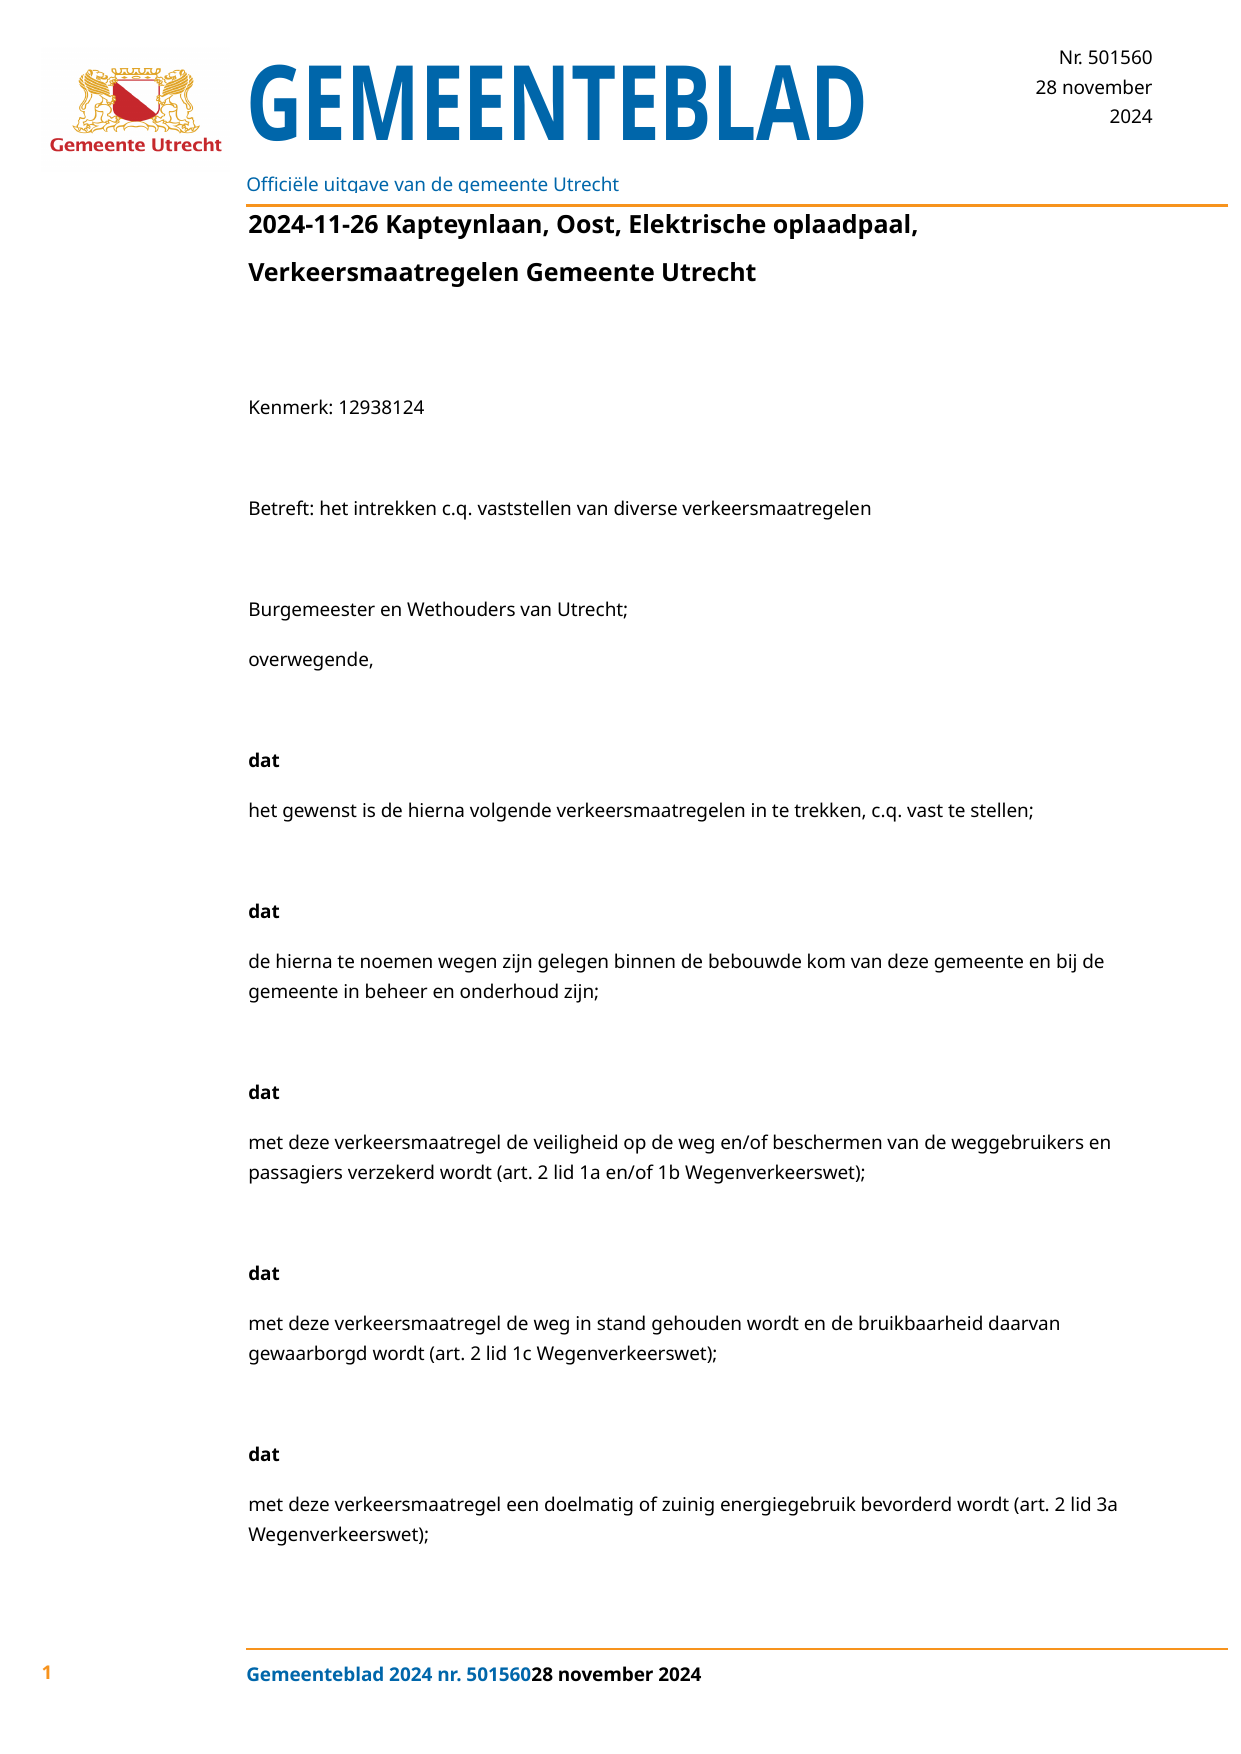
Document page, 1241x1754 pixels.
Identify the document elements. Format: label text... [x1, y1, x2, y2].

text het gewenst is de hierna volgende verkeersmaatregelen in te trekken, c.q. vast te stellen; [248, 797, 1152, 823]
text Kenmerk: 12938124 [248, 394, 1152, 420]
text dat [248, 747, 1152, 773]
text dat [248, 1079, 1152, 1105]
text Burgemeester en Wethouders van Utrecht; [248, 596, 1152, 621]
text Betreft: het intrekken c.q. vaststellen van diverse verkeersmaatregelen [248, 495, 1152, 521]
text met deze verkeersmaatregel de weg in stand gehouden wordt en de bruikbaarheid daarvan gewaarborgd wordt (art. 2 lid 1c Wegenverkeerswet); [248, 1310, 1152, 1366]
text met deze verkeersmaatregel de veiligheid op de weg en/of beschermen van de weggebruikers en passagiers verzekerd wordt (art. 2 lid 1a en/of 1b Wegenverkeerswet); [248, 1129, 1152, 1185]
text dat [248, 1441, 1152, 1466]
text 2024-11-26 Kapteynlaan, Oost, Elektrische oplaadpaal, Verkeersmaatregelen Gemeente Utrecht [248, 207, 1152, 288]
text met deze verkeersmaatregel een doelmatig of zuinig energiegebruik bevorderd wordt (art. 2 lid 3a Wegenverkeerswet); [248, 1491, 1152, 1546]
text dat [248, 1260, 1152, 1286]
text dat [248, 898, 1152, 924]
picture [41, 47, 231, 172]
text overwegende, [248, 646, 1152, 672]
text de hierna te noemen wegen zijn gelegen binnen de bebouwde kom van deze gemeente en bij de gemeente in beheer en onderhoud zijn; [248, 949, 1152, 1004]
